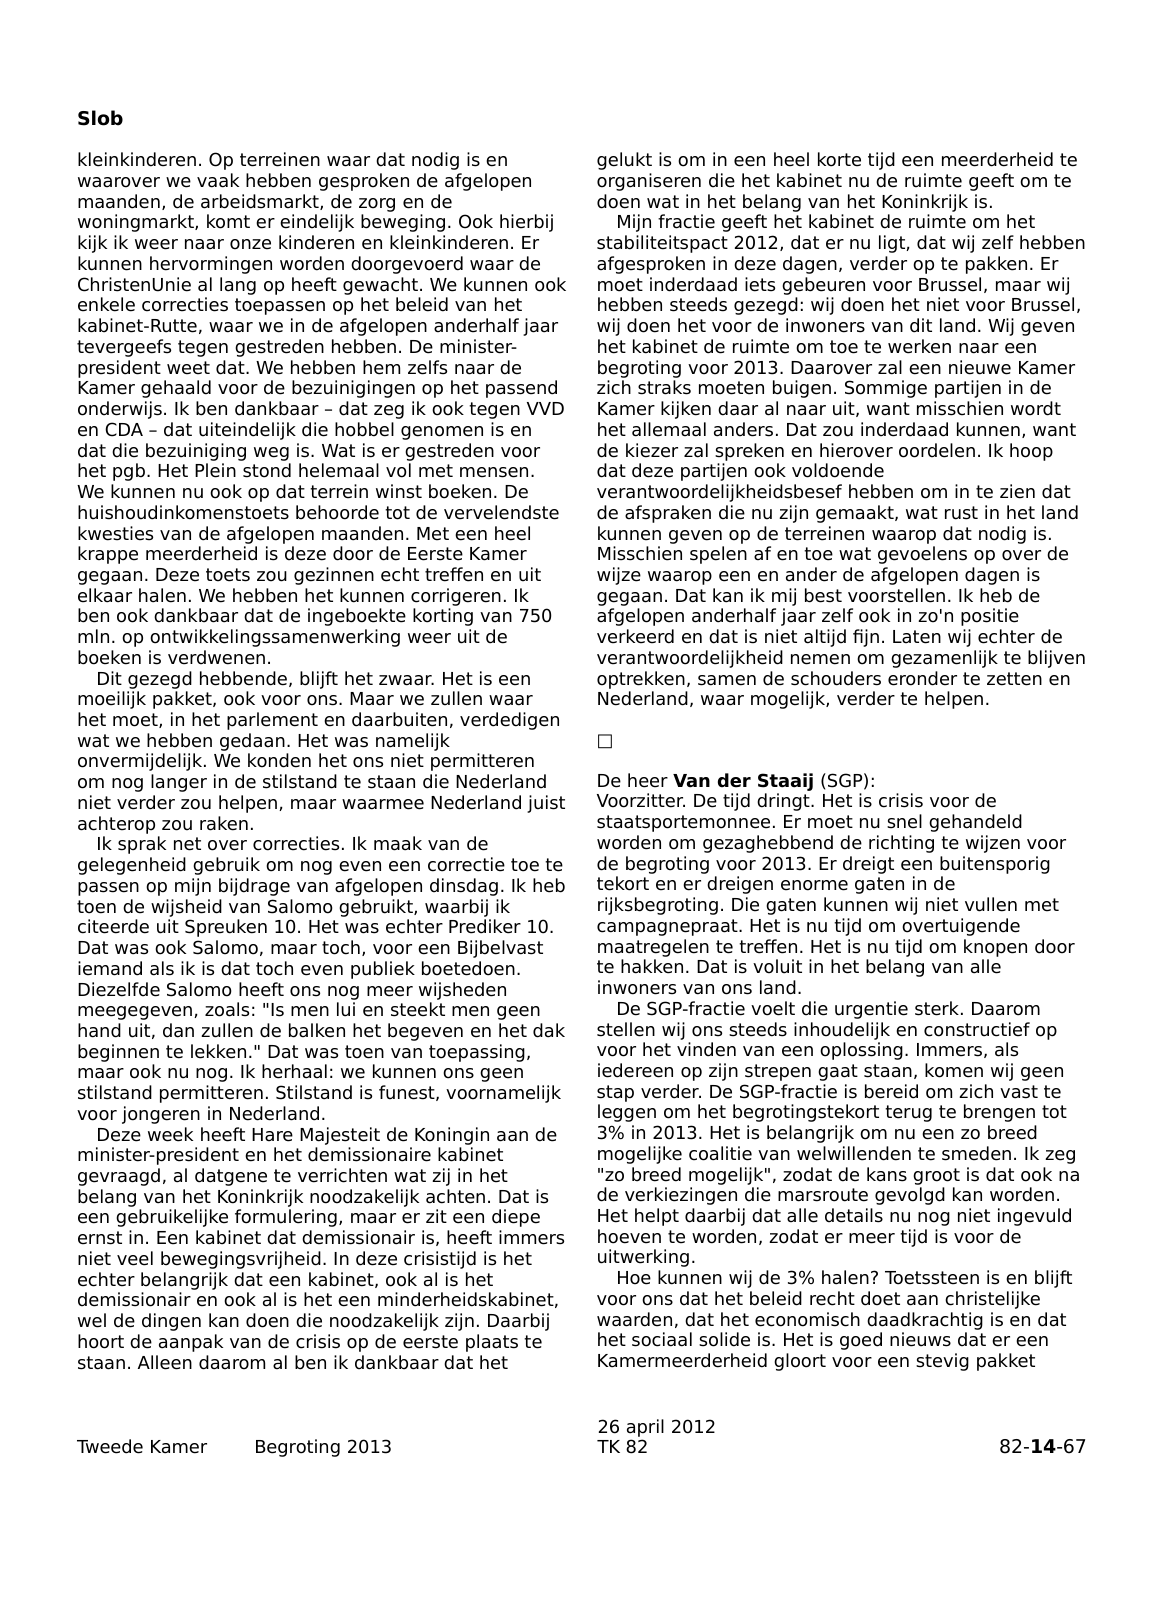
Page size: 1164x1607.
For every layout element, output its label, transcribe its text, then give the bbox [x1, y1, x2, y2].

text gelukt is om in een heel korte tijd een meerderheid te organiseren die het kabinet nu de ruimte geeft om te doen wat in het belang van het Koninkrijk is. [596, 150, 1087, 212]
text De SGP-fractie voelt die urgentie sterk. Daarom stellen wij ons steeds inhoudelijk en constructief op voor het vinden van een oplossing. Immers, als iedereen op zijn strepen gaat staan, komen wij geen stap verder. De SGP-fractie is bereid om zich vast te leggen om het begrotingstekort terug te brengen tot 3% in 2013. Het is belangrijk om nu een zo breed mogelijke coalitie van welwillenden te smeden. Ik zeg "zo breed mogelijk", zodat de kans groot is dat ook na de verkiezingen die marsroute gevolgd kan worden. Het helpt daarbij dat alle details nu nog niet ingevuld hoeven te worden, zodat er meer tijd is voor de uitwerking. [596, 999, 1087, 1268]
text kleinkinderen. Op terreinen waar dat nodig is en waarover we vaak hebben gesproken de afgelopen maanden, de arbeidsmarkt, de zorg en de woningmarkt, komt er eindelijk beweging. Ook hierbij kijk ik weer naar onze kinderen en kleinkinderen. Er kunnen hervormingen worden doorgevoerd waar de ChristenUnie al lang op heeft gewacht. We kunnen ook enkele correcties toepassen op het beleid van het kabinet-Rutte, waar we in de afgelopen anderhalf jaar tevergeefs tegen gestreden hebben. De minister-president weet dat. We hebben hem zelfs naar de Kamer gehaald voor de bezuinigingen op het passend onderwijs. Ik ben dankbaar – dat zeg ik ook tegen VVD en CDA – dat uiteindelijk die hobbel genomen is en dat die bezuiniging weg is. Wat is er gestreden voor het pgb. Het Plein stond helemaal vol met mensen. We kunnen nu ook op dat terrein winst boeken. De huishoudinkomenstoets behoorde tot de vervelendste kwesties van de afgelopen maanden. Met een heel krappe meerderheid is deze door de Eerste Kamer gegaan. Deze toets zou gezinnen echt treffen en uit elkaar halen. We hebben het kunnen corrigeren. Ik ben ook dankbaar dat de ingeboekte korting van 750 mln. op ontwikkelingssamenwerking weer uit de boeken is verdwenen. [77, 150, 567, 668]
text Mijn fractie geeft het kabinet de ruimte om het stabiliteitspact 2012, dat er nu ligt, dat wij zelf hebben afgesproken in deze dagen, verder op te pakken. Er moet inderdaad iets gebeuren voor Brussel, maar wij hebben steeds gezegd: wij doen het niet voor Brussel, wij doen het voor de inwoners van dit land. Wij geven het kabinet de ruimte om toe te werken naar een begroting voor 2013. Daarover zal een nieuwe Kamer zich straks moeten buigen. Sommige partijen in de Kamer kijken daar al naar uit, want misschien wordt het allemaal anders. Dat zou inderdaad kunnen, want de kiezer zal spreken en hierover oordelen. Ik hoop dat deze partijen ook voldoende verantwoordelijkheidsbesef hebben om in te zien dat de afspraken die nu zijn gemaakt, wat rust in het land kunnen geven op de terreinen waarop dat nodig is. Misschien spelen af en toe wat gevoelens op over de wijze waarop een en ander de afgelopen dagen is gegaan. Dat kan ik mij best voorstellen. Ik heb de afgelopen anderhalf jaar zelf ook in zo'n positie verkeerd en dat is niet altijd fijn. Laten wij echter de verantwoordelijkheid nemen om gezamenlijk te blijven optrekken, samen de schouders eronder te zetten en Nederland, waar mogelijk, verder te helpen. [596, 212, 1087, 710]
text Ik sprak net over correcties. Ik maak van de gelegenheid gebruik om nog even een correctie toe te passen op mijn bijdrage van afgelopen dinsdag. Ik heb toen de wijsheid van Salomo gebruikt, waarbij ik citeerde uit Spreuken 10. Het was echter Prediker 10. Dat was ook Salomo, maar toch, voor een Bijbelvast iemand als ik is dat toch even publiek boetedoen. Diezelfde Salomo heeft ons nog meer wijsheden meegegeven, zoals: "Is men lui en steekt men geen hand uit, dan zullen de balken het begeven en het dak beginnen te lekken." Dat was toen van toepassing, maar ook nu nog. Ik herhaal: we kunnen ons geen stilstand permitteren. Stilstand is funest, voornamelijk voor jongeren in Nederland. [77, 834, 567, 1124]
text Dit gezegd hebbende, blijft het zwaar. Het is een moeilijk pakket, ook voor ons. Maar we zullen waar het moet, in het parlement en daarbuiten, verdedigen wat we hebben gedaan. Het was namelijk onvermijdelijk. We konden het ons niet permitteren om nog langer in de stilstand te staan die Nederland niet verder zou helpen, maar waarmee Nederland juist achterop zou raken. [77, 668, 567, 834]
text Hoe kunnen wij de 3% halen? Toetssteen is en blijft voor ons dat het beleid recht doet aan christelijke waarden, dat het economisch daadkrachtig is en dat het sociaal solide is. Het is goed nieuws dat er een Kamermeerderheid gloort voor een stevig pakket [596, 1268, 1087, 1372]
text Voorzitter. De tijd dringt. Het is crisis voor de staatsportemonnee. Er moet nu snel gehandeld worden om gezaghebbend de richting te wijzen voor de begroting voor 2013. Er dreigt een buitensporig tekort en er dreigen enorme gaten in de rijksbegroting. Die gaten kunnen wij niet vullen met campagnepraat. Het is nu tijd om overtuigende maatregelen te treffen. Het is nu tijd om knopen door te hakken. Dat is voluit in het belang van alle inwoners van ons land. [596, 791, 1087, 999]
text De heer Van der Staaij (SGP): [596, 771, 1087, 791]
text □ [596, 730, 1087, 751]
text Deze week heeft Hare Majesteit de Koningin aan de minister-president en het demissionaire kabinet gevraagd, al datgene te verrichten wat zij in het belang van het Koninkrijk noodzakelijk achten. Dat is een gebruikelijke formulering, maar er zit een diepe ernst in. Een kabinet dat demissionair is, heeft immers niet veel bewegingsvrijheid. In deze crisistijd is het echter belangrijk dat een kabinet, ook al is het demissionair en ook al is het een minderheidskabinet, wel de dingen kan doen die noodzakelijk zijn. Daarbij hoort de aanpak van de crisis op de eerste plaats te staan. Alleen daarom al ben ik dankbaar dat het [77, 1124, 567, 1373]
